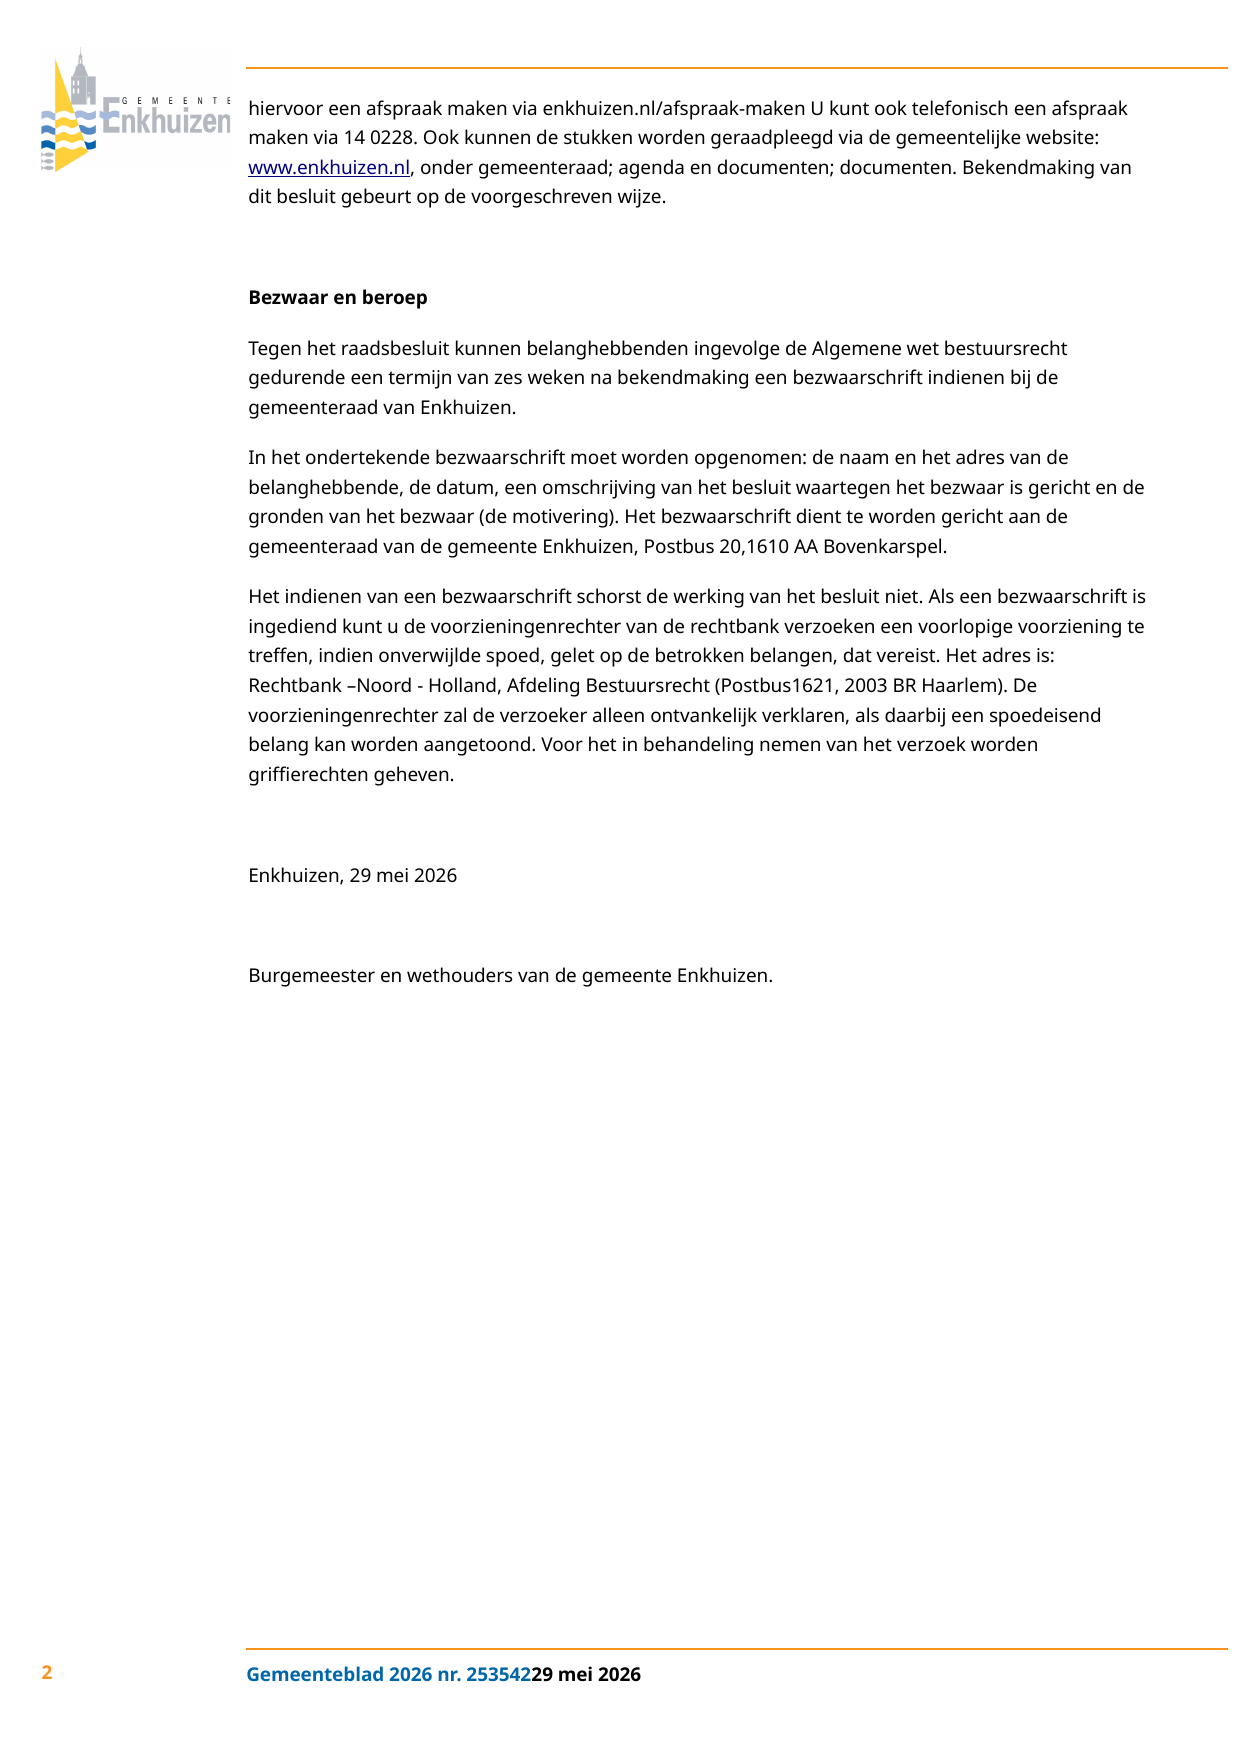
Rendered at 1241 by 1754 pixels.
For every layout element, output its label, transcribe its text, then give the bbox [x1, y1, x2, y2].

text Enkhuizen, 29 mei 2026 [248, 862, 1152, 888]
text In het ondertekende bezwaarschrift moet worden opgenomen: de naam en het adres van de belanghebbende, de datum, een omschrijving van het besluit waartegen het bezwaar is gericht en de gronden van het bezwaar (de motivering). Het bezwaarschrift dient te worden gericht aan de gemeenteraad van de gemeente Enkhuizen, Postbus 20,1610 AA Bovenkarspel. [248, 444, 1152, 559]
text Het indienen van een bezwaarschrift schorst de werking van het besluit niet. Als een bezwaarschrift is ingediend kunt u de voorzieningenrechter van de rechtbank verzoeken een voorlopige voorziening te treffen, indien onverwijlde spoed, gelet op de betrokken belangen, dat vereist. Het adres is: Rechtbank –Noord - Holland, Afdeling Bestuursrecht (Postbus1621, 2003 BR Haarlem). De voorzieningenrechter zal de verzoeker alleen ontvankelijk verklaren, als daarbij een spoedeisend belang kan worden aangetoond. Voor het in behandeling nemen van het verzoek worden griffierechten geheven. [248, 583, 1152, 787]
text Bezwaar en beroep [248, 284, 1152, 310]
text Tegen het raadsbesluit kunnen belanghebbenden ingevolge de Algemene wet bestuursrecht gedurende een termijn van zes weken na bekendmaking een bezwaarschrift indienen bij de gemeenteraad van Enkhuizen. [248, 335, 1152, 420]
picture [41, 47, 231, 172]
text Burgemeester en wethouders van de gemeente Enkhuizen. [248, 963, 1152, 988]
text hiervoor een afspraak maken via enkhuizen.nl/afspraak-maken U kunt ook telefonisch een afspraak maken via 14 0228. Ook kunnen de stukken worden geraadpleegd via de gemeentelijke website: www.enkhuizen.nl, onder gemeenteraad; agenda en documenten; documenten. Bekendmaking van dit besluit gebeurt op de voorgeschreven wijze. [248, 95, 1152, 209]
